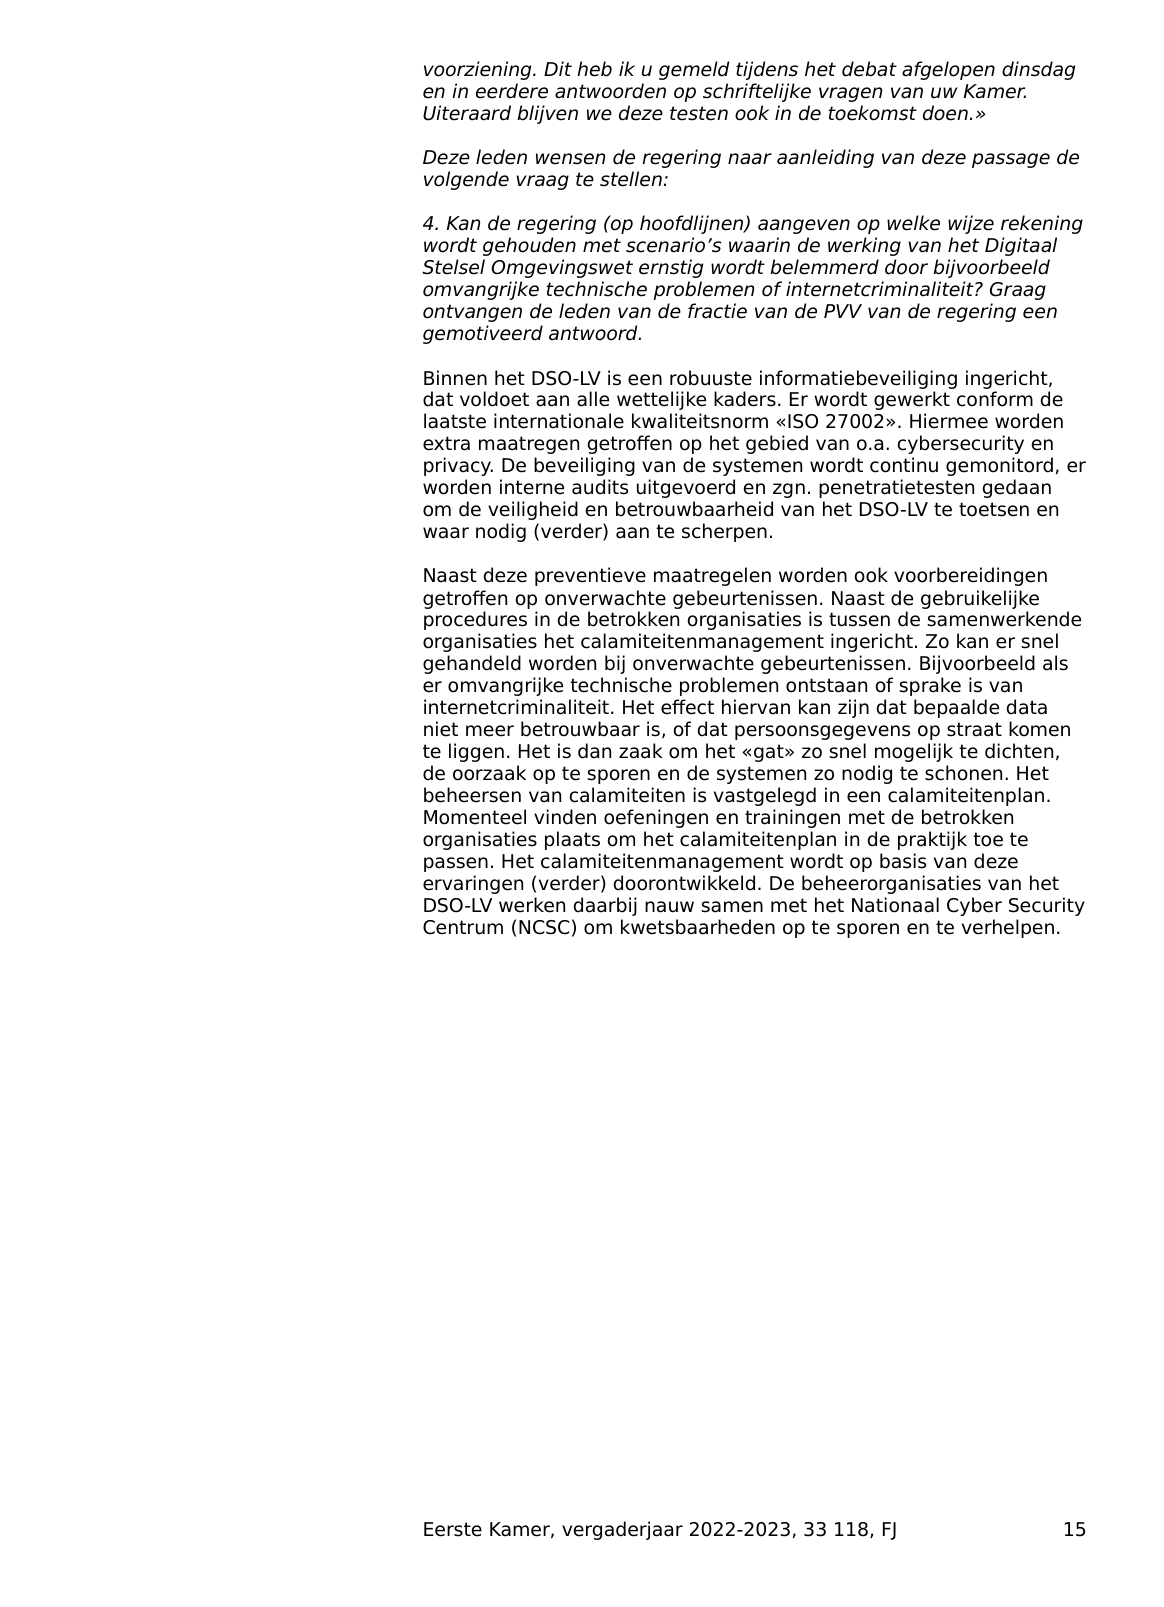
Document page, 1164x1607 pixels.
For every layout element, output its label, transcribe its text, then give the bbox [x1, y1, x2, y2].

text Naast deze preventieve maatregelen worden ook voorbereidingen getroffen op onverwachte gebeurtenissen. Naast de gebruikelijke procedures in de betrokken organisaties is tussen de samenwerkende organisaties het calamiteitenmanagement ingericht. Zo kan er snel gehandeld worden bij onverwachte gebeurtenissen. Bijvoorbeeld als er omvangrijke technische problemen ontstaan of sprake is van internetcriminaliteit. Het effect hiervan kan zijn dat bepaalde data niet meer betrouwbaar is, of dat persoonsgegevens op straat komen te liggen. Het is dan zaak om het «gat» zo snel mogelijk te dichten, de oorzaak op te sporen en de systemen zo nodig te schonen. Het beheersen van calamiteiten is vastgelegd in een calamiteitenplan. Momenteel vinden oefeningen en trainingen met de betrokken organisaties plaats om het calamiteitenplan in de praktijk toe te passen. Het calamiteitenmanagement wordt op basis van deze ervaringen (verder) doorontwikkeld. De beheerorganisaties van het DSO-LV werken daarbij nauw samen met het Nationaal Cyber Security Centrum (NCSC) om kwetsbaarheden op te sporen en te verhelpen. [422, 565, 1087, 939]
text voorziening. Dit heb ik u gemeld tijdens het debat afgelopen dinsdag en in eerdere antwoorden op schriftelijke vragen van uw Kamer. Uiteraard blijven we deze testen ook in de toekomst doen.» [422, 59, 1087, 125]
text 4. Kan de regering (op hoofdlijnen) aangeven op welke wijze rekening wordt gehouden met scenario’s waarin de werking van het Digitaal Stelsel Omgevingswet ernstig wordt belemmerd door bijvoorbeeld omvangrijke technische problemen of internetcriminaliteit? Graag ontvangen de leden van de fractie van de PVV van de regering een gemotiveerd antwoord. [422, 213, 1087, 345]
text Binnen het DSO-LV is een robuuste informatiebeveiliging ingericht, dat voldoet aan alle wettelijke kaders. Er wordt gewerkt conform de laatste internationale kwaliteitsnorm «ISO 27002». Hiermee worden extra maatregen getroffen op het gebied van o.a. cybersecurity en privacy. De beveiliging van de systemen wordt continu gemonitord, er worden interne audits uitgevoerd en zgn. penetratietesten gedaan om de veiligheid en betrouwbaarheid van het DSO-LV te toetsen en waar nodig (verder) aan te scherpen. [422, 367, 1087, 543]
text Deze leden wensen de regering naar aanleiding van deze passage de volgende vraag te stellen: [422, 147, 1087, 191]
